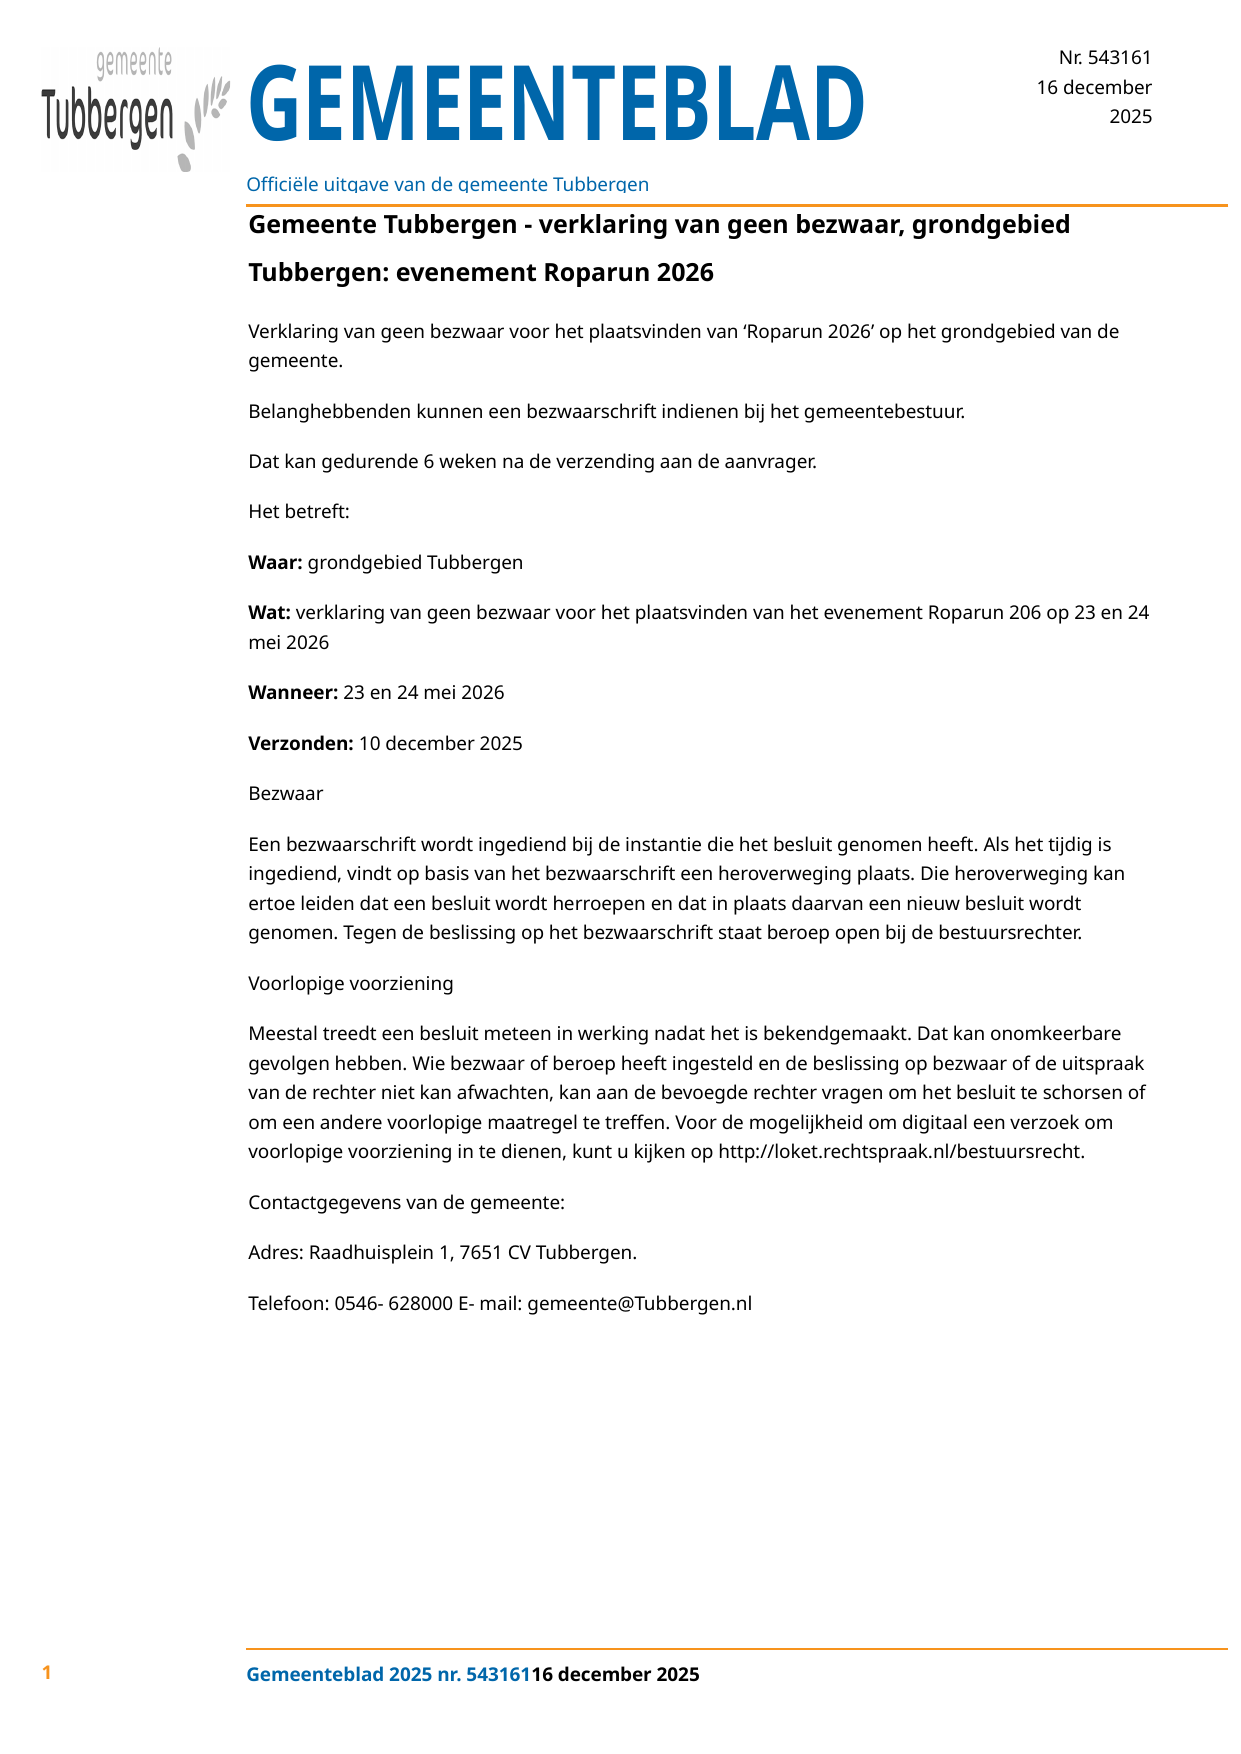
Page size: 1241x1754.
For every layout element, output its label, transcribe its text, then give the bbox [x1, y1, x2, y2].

text Verklaring van geen bezwaar voor het plaatsvinden van ‘Roparun 2026’ op het grondgebied van de gemeente. [248, 318, 1152, 373]
text Telefoon: 0546- 628000 E- mail: gemeente@Tubbergen.nl [248, 1290, 1152, 1316]
text Meestal treedt een besluit meteen in werking nadat het is bekendgemaakt. Dat kan onomkeerbare gevolgen hebben. Wie bezwaar of beroep heeft ingesteld en de beslissing op bezwaar of de uitspraak van de rechter niet kan afwachten, kan aan de bevoegde rechter vragen om het besluit te schorsen of om een andere voorlopige maatregel te treffen. Voor de mogelijkheid om digitaal een verzoek om voorlopige voorziening in te dienen, kunt u kijken op http://loket.rechtspraak.nl/bestuursrecht. [248, 1020, 1152, 1164]
text Waar: grondgebied Tubbergen [248, 549, 1152, 575]
text Gemeente Tubbergen - verklaring van geen bezwaar, grondgebied Tubbergen: evenement Roparun 2026 [248, 207, 1152, 288]
text Contactgegevens van de gemeente: [248, 1189, 1152, 1215]
text Het betreft: [248, 499, 1152, 524]
text Belanghebbenden kunnen een bezwaarschrift indienen bij het gemeentebestuur. [248, 398, 1152, 424]
text Wanneer: 23 en 24 mei 2026 [248, 679, 1152, 705]
text Verzonden: 10 december 2025 [248, 730, 1152, 756]
text Adres: Raadhuisplein 1, 7651 CV Tubbergen. [248, 1239, 1152, 1265]
picture [41, 47, 231, 172]
text Wat: verklaring van geen bezwaar voor het plaatsvinden van het evenement Roparun 206 op 23 en 24 mei 2026 [248, 599, 1152, 655]
text Een bezwaarschrift wordt ingediend bij de instantie die het besluit genomen heeft. Als het tijdig is ingediend, vindt op basis van het bezwaarschrift een heroverweging plaats. Die heroverweging kan ertoe leiden dat een besluit wordt herroepen en dat in plaats daarvan een nieuw besluit wordt genomen. Tegen de beslissing op het bezwaarschrift staat beroep open bij de bestuursrechter. [248, 831, 1152, 945]
text Dat kan gedurende 6 weken na de verzending aan de aanvrager. [248, 448, 1152, 474]
text Voorlopige voorziening [248, 970, 1152, 996]
text Bezwaar [248, 780, 1152, 806]
